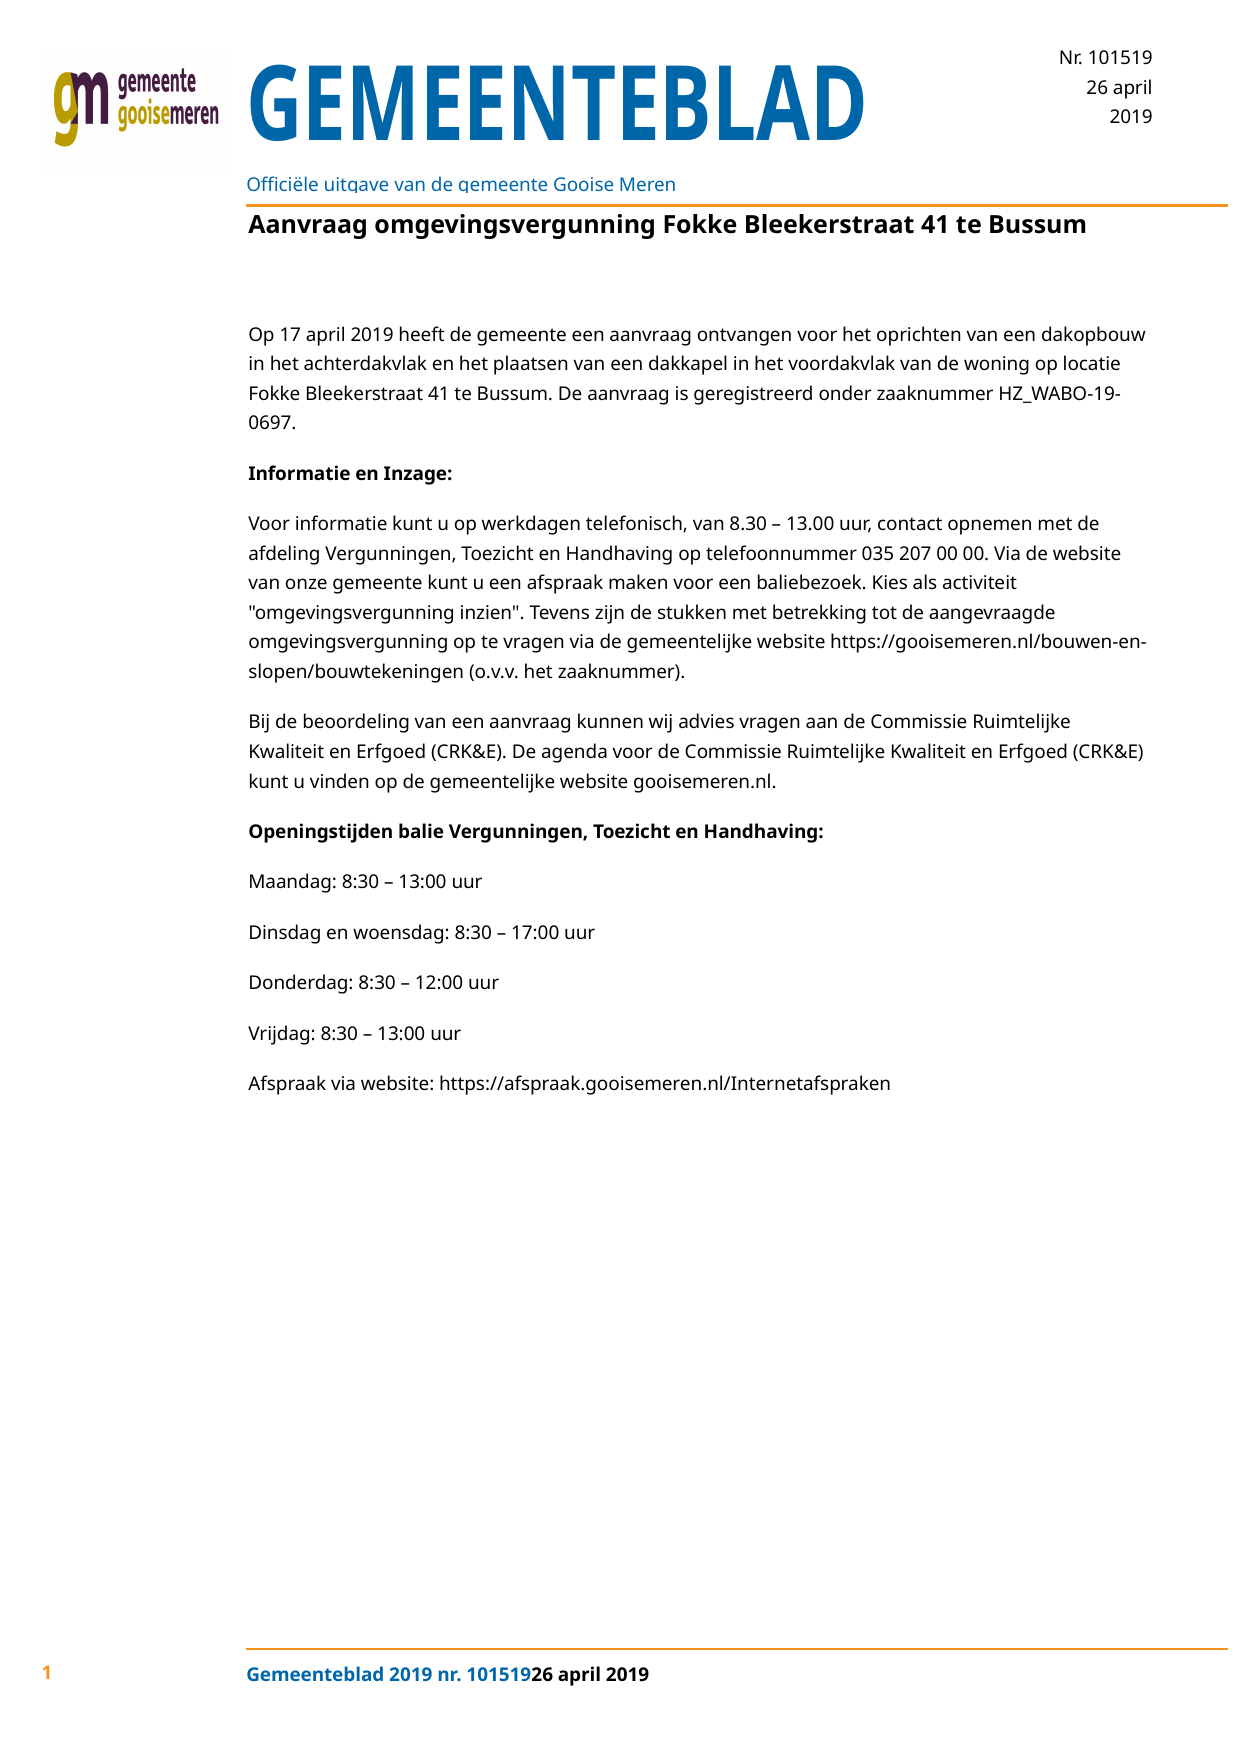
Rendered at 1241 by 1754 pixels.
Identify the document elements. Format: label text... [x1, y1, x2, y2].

text Voor informatie kunt u op werkdagen telefonisch, van 8.30 – 13.00 uur, contact opnemen met de afdeling Vergunningen, Toezicht en Handhaving op telefoonnummer 035 207 00 00. Via de website van onze gemeente kunt u een afspraak maken voor een baliebezoek. Kies als activiteit "omgevingsvergunning inzien". Tevens zijn de stukken met betrekking tot de aangevraagde omgevingsvergunning op te vragen via de gemeentelijke website https://gooisemeren.nl/bouwen-en-slopen/bouwtekeningen (o.v.v. het zaaknummer). [248, 510, 1152, 684]
text Maandag: 8:30 – 13:00 uur [248, 869, 1152, 894]
text Vrijdag: 8:30 – 13:00 uur [248, 1020, 1152, 1046]
text Op 17 april 2019 heeft de gemeente een aanvraag ontvangen voor het oprichten van een dakopbouw in het achterdakvlak en het plaatsen van een dakkapel in het voordakvlak van de woning op locatie Fokke Bleekerstraat 41 te Bussum. De aanvraag is geregistreerd onder zaaknummer HZ_WABO-19-0697. [248, 321, 1152, 435]
text Dinsdag en woensdag: 8:30 – 17:00 uur [248, 919, 1152, 945]
text Aanvraag omgevingsvergunning Fokke Bleekerstraat 41 te Bussum [248, 207, 1152, 241]
text Bij de beoordeling van een aanvraag kunnen wij advies vragen aan de Commissie Ruimtelijke Kwaliteit en Erfgoed (CRK&E). De agenda voor de Commissie Ruimtelijke Kwaliteit en Erfgoed (CRK&E) kunt u vinden op de gemeentelijke website gooisemeren.nl. [248, 709, 1152, 793]
text Donderdag: 8:30 – 12:00 uur [248, 969, 1152, 995]
picture [41, 47, 231, 172]
text Informatie en Inzage: [248, 460, 1152, 486]
text Openingstijden balie Vergunningen, Toezicht en Handhaving: [248, 818, 1152, 844]
text Afspraak via website: https://afspraak.gooisemeren.nl/Internetafspraken [248, 1070, 1152, 1096]
